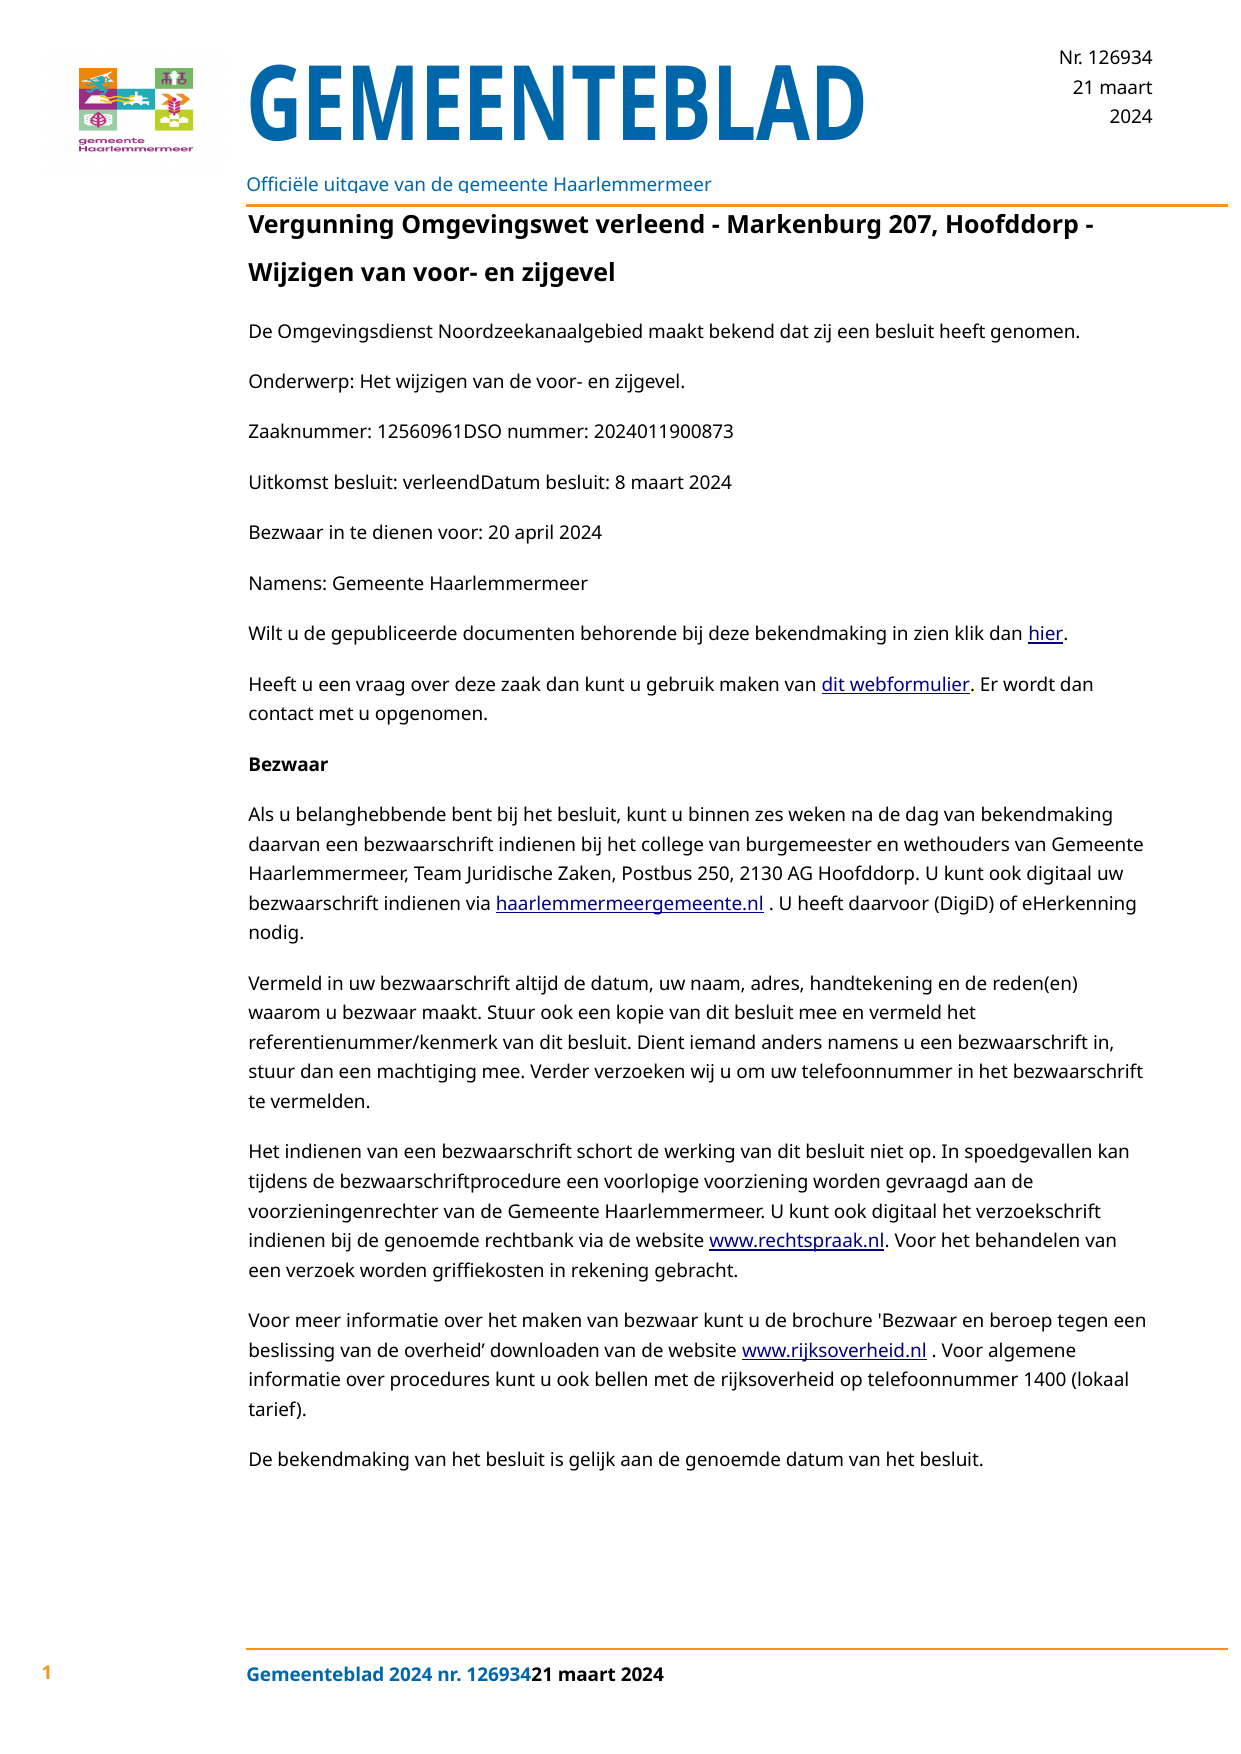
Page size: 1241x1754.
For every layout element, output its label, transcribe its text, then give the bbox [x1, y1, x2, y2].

picture [41, 47, 231, 172]
text Vergunning Omgevingswet verleend - Markenburg 207, Hoofddorp - Wijzigen van voor- en zijgevel [248, 207, 1152, 288]
text Namens: Gemeente Haarlemmermeer [248, 570, 1152, 596]
text Onderwerp: Het wijzigen van de voor- en zijgevel. [248, 368, 1152, 394]
text Als u belanghebbende bent bij het besluit, kunt u binnen zes weken na de dag van bekendmaking daarvan een bezwaarschrift indienen bij het college van burgemeester en wethouders van Gemeente Haarlemmermeer, Team Juridische Zaken, Postbus 250, 2130 AG Hoofddorp. U kunt ook digitaal uw bezwaarschrift indienen via haarlemmermeergemeente.nl . U heeft daarvoor (DigiD) of eHerkenning nodig. [248, 801, 1152, 945]
text Bezwaar [248, 751, 1152, 777]
text De bekendmaking van het besluit is gelijk aan de genoemde datum van het besluit. [248, 1447, 1152, 1472]
text Bezwaar in te dienen voor: 20 april 2024 [248, 519, 1152, 545]
text Uitkomst besluit: verleendDatum besluit: 8 maart 2024 [248, 469, 1152, 495]
text Wilt u de gepubliceerde documenten behorende bij deze bekendmaking in zien klik dan hier. [248, 620, 1152, 646]
text Zaaknummer: 12560961DSO nummer: 2024011900873 [248, 419, 1152, 444]
text Voor meer informatie over het maken van bezwaar kunt u de brochure 'Bezwaar en beroep tegen een beslissing van de overheid’ downloaden van de website www.rijksoverheid.nl . Voor algemene informatie over procedures kunt u ook bellen met de rijksoverheid op telefoonnummer 1400 (lokaal tarief). [248, 1307, 1152, 1422]
text De Omgevingsdienst Noordzeekanaalgebied maakt bekend dat zij een besluit heeft genomen. [248, 318, 1152, 344]
text Vermeld in uw bezwaarschrift altijd de datum, uw naam, adres, handtekening en de reden(en) waarom u bezwaar maakt. Stuur ook een kopie van dit besluit mee en vermeld het referentienummer/kenmerk van dit besluit. Dient iemand anders namens u een bezwaarschrift in, stuur dan een machtiging mee. Verder verzoeken wij u om uw telefoonnummer in het bezwaarschrift te vermelden. [248, 970, 1152, 1114]
text Heeft u een vraag over deze zaak dan kunt u gebruik maken van dit webformulier. Er wordt dan contact met u opgenomen. [248, 671, 1152, 726]
text Het indienen van een bezwaarschrift schort de werking van dit besluit niet op. In spoedgevallen kan tijdens de bezwaarschriftprocedure een voorlopige voorziening worden gevraagd aan de voorzieningenrechter van de Gemeente Haarlemmermeer. U kunt ook digitaal het verzoekschrift indienen bij de genoemde rechtbank via de website www.rechtspraak.nl. Voor het behandelen van een verzoek worden griffiekosten in rekening gebracht. [248, 1139, 1152, 1283]
